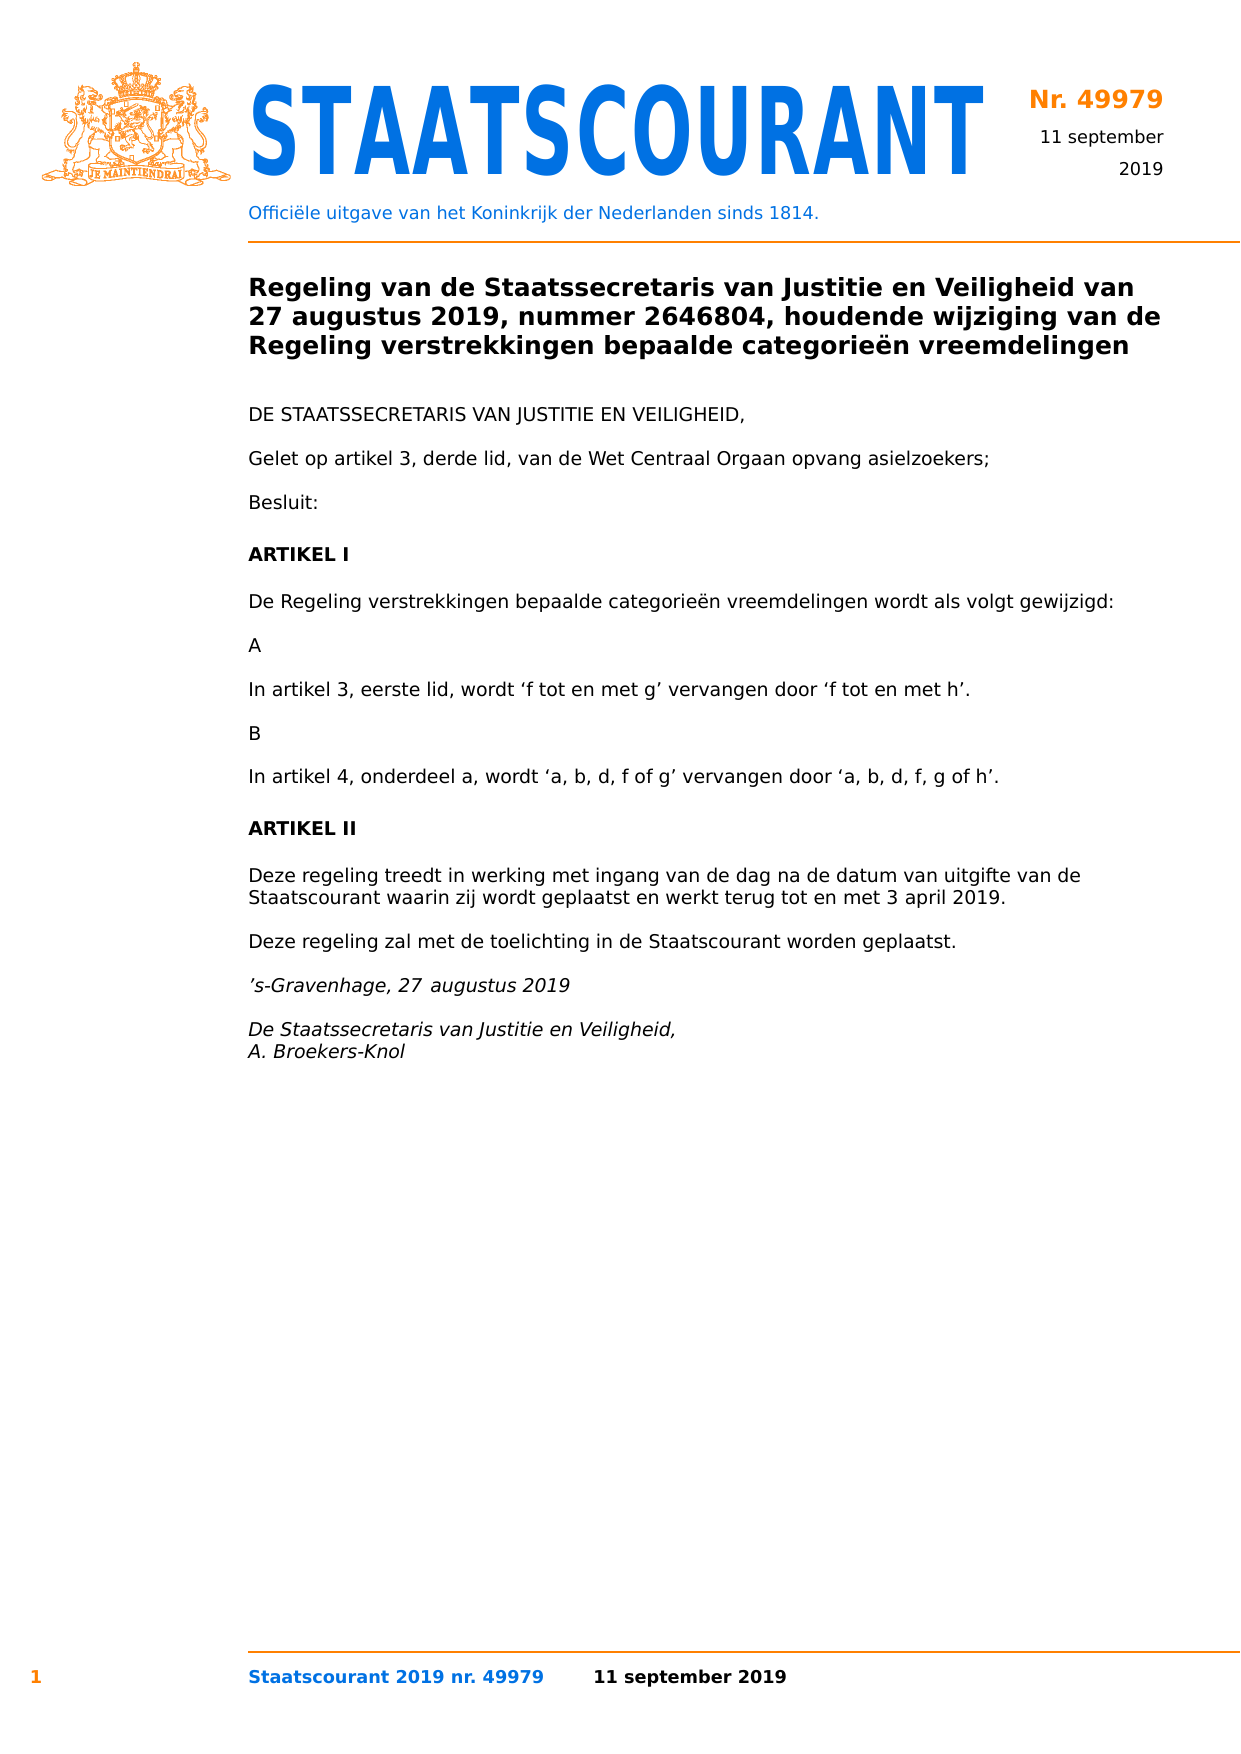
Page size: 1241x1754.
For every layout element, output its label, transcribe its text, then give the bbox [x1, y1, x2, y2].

text Besluit: [248, 492, 1163, 514]
text De Regeling verstrekkingen bepaalde categorieën vreemdelingen wordt als volgt gewijzigd: [248, 591, 1163, 613]
text Gelet op artikel 3, derde lid, van de Wet Centraal Orgaan opvang asielzoekers; [248, 448, 1163, 470]
text Deze regeling treedt in werking met ingang van de dag na de datum van uitgifte van de Staatscourant waarin zij wordt geplaatst en werkt terug tot en met 3 april 2019. [248, 865, 1163, 909]
table_header Nr. 49979 [998, 62, 1240, 121]
text Deze regeling zal met de toelichting in de Staatscourant worden geplaatst. [248, 931, 1163, 953]
text In artikel 4, onderdeel a, wordt ‘a, b, d, f of g’ vervangen door ‘a, b, d, f, g of h’. [248, 766, 1163, 788]
table_cell 2019 [998, 153, 1240, 203]
text In artikel 3, eerste lid, wordt ‘f tot en met g’ vervangen door ‘f tot en met h’. [248, 679, 1163, 701]
text De Staatssecretaris van Justitie en Veiligheid, A. Broekers-Knol [248, 1019, 1163, 1063]
table_header STAATSCOURANT [248, 62, 998, 203]
text DE STAATSSECRETARIS VAN JUSTITIE EN VEILIGHEID, [248, 404, 1163, 426]
subtitle ARTIKEL I [248, 544, 1163, 566]
table_cell 11 september [998, 121, 1240, 153]
text A [248, 635, 1163, 657]
text B [248, 722, 1163, 744]
subtitle ARTIKEL II [248, 818, 1163, 840]
table_header [25, 62, 248, 241]
table_cell Officiële uitgave van het Koninkrijk der Nederlanden sinds 1814. [248, 203, 1240, 241]
subtitle Regeling van de Staatssecretaris van Justitie en Veiligheid van 27 augustus 2019, nummer 2646804, houdende wijziging van de Regeling verstrekkingen bepaalde categorieën vreemdelingen [248, 273, 1163, 361]
text ’s-Gravenhage, 27 augustus 2019 [248, 975, 1163, 997]
picture [41, 62, 231, 186]
